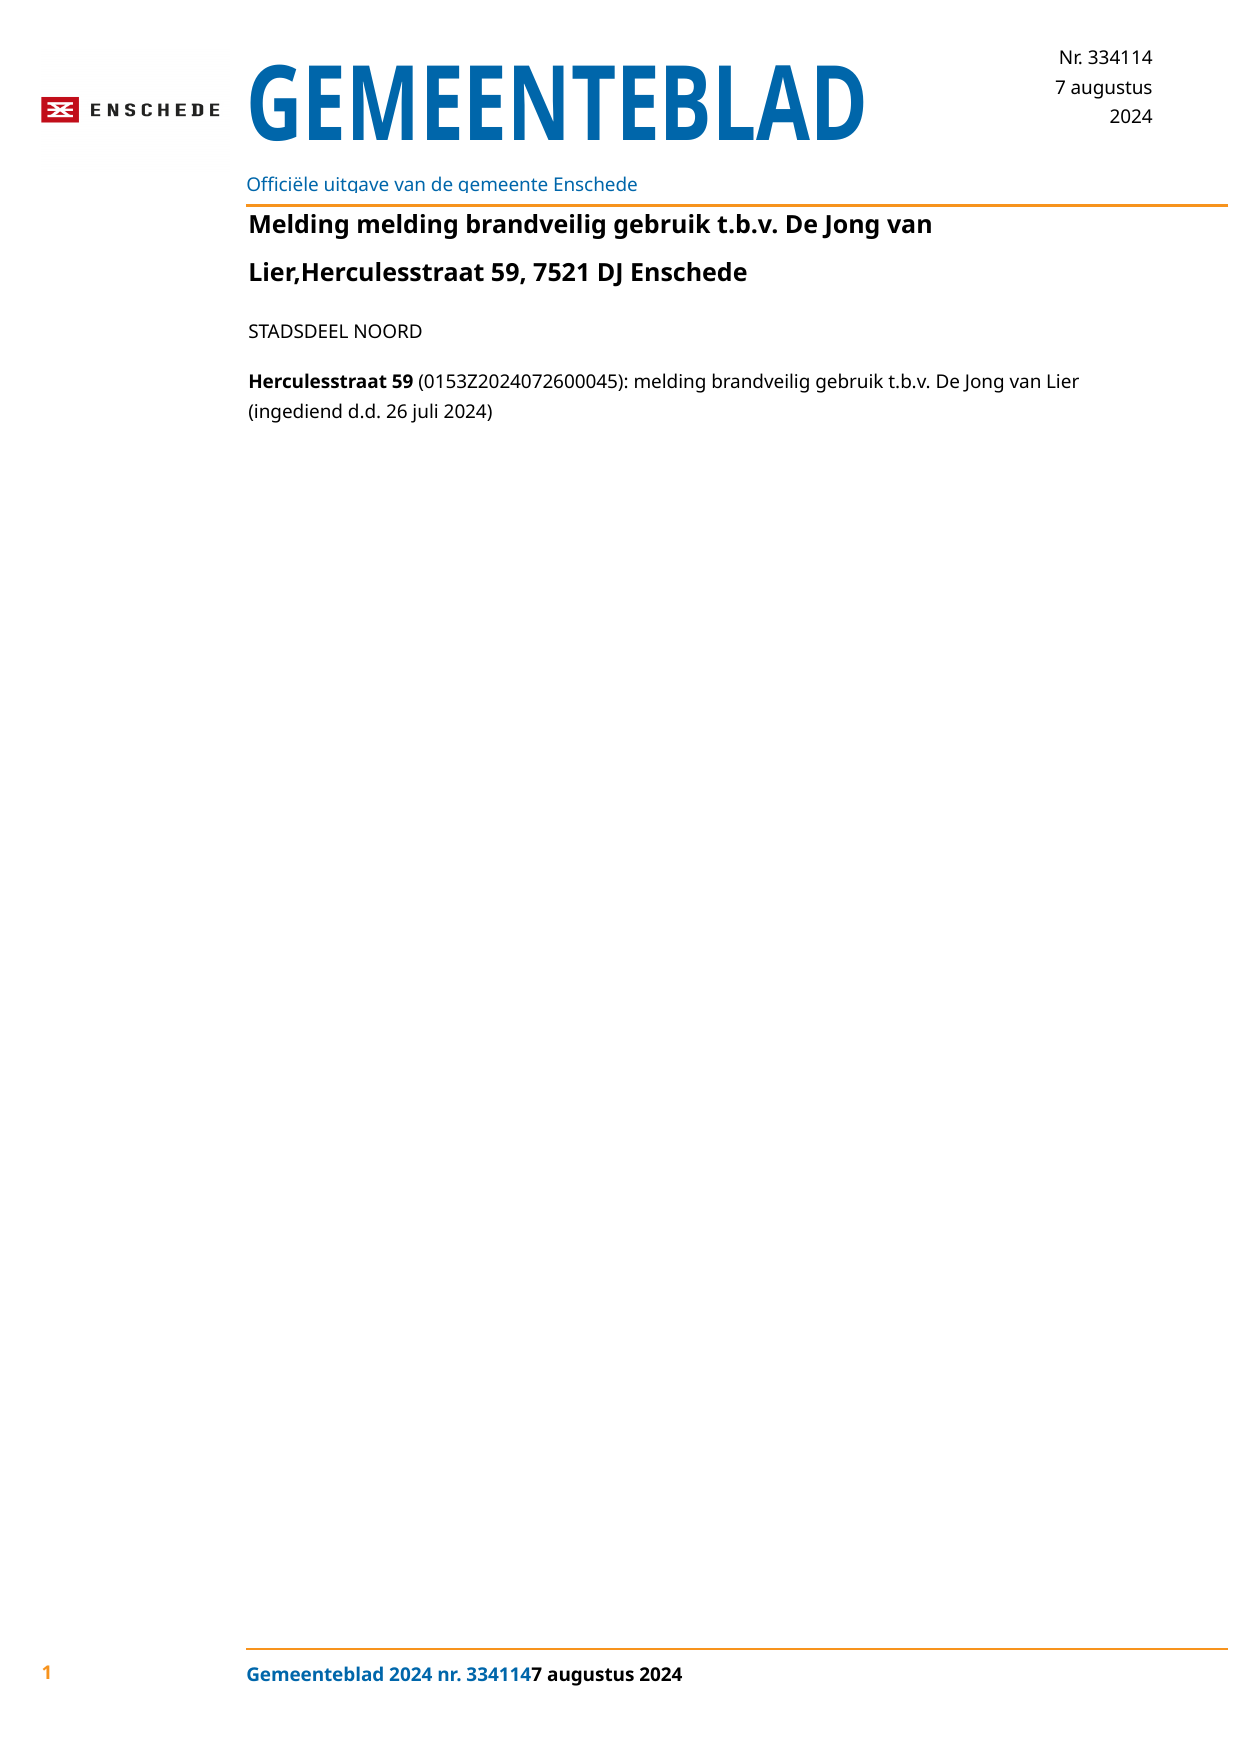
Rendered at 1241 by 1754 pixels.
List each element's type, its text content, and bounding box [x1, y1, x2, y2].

text Herculesstraat 59 (0153Z2024072600045): melding brandveilig gebruik t.b.v. De Jong van Lier (ingediend d.d. 26 juli 2024) [248, 368, 1152, 424]
text Melding melding brandveilig gebruik t.b.v. De Jong van Lier,Herculesstraat 59, 7521 DJ Enschede [248, 207, 1152, 288]
text STADSDEEL NOORD [248, 318, 1152, 344]
picture [41, 47, 231, 172]
